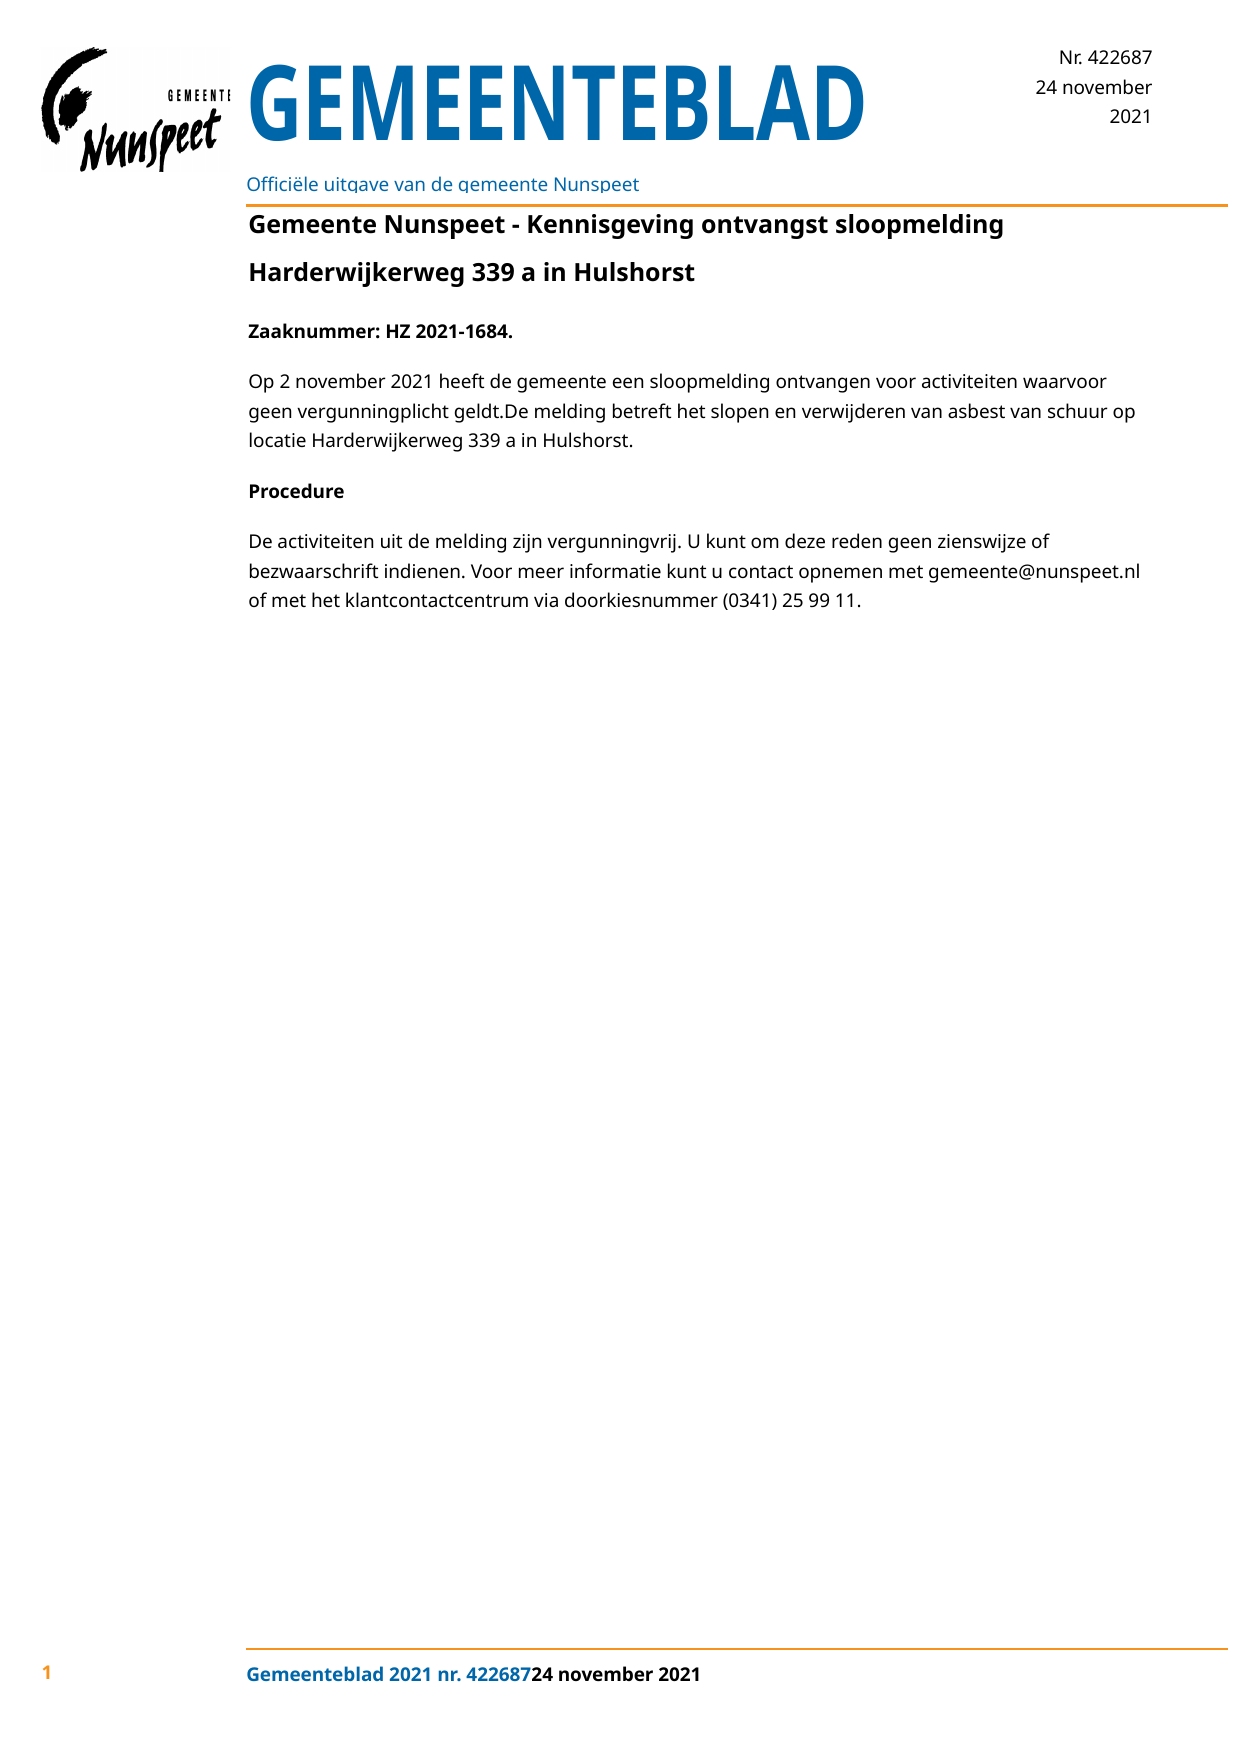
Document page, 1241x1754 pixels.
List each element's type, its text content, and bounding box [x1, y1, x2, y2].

text Gemeente Nunspeet - Kennisgeving ontvangst sloopmelding Harderwijkerweg 339 a in Hulshorst [248, 207, 1152, 288]
text De activiteiten uit de melding zijn vergunningvrij. U kunt om deze reden geen zienswijze of bezwaarschrift indienen. Voor meer informatie kunt u contact opnemen met gemeente@nunspeet.nl of met het klantcontactcentrum via doorkiesnummer (0341) 25 99 11. [248, 528, 1152, 613]
picture [41, 47, 231, 172]
text Op 2 november 2021 heeft de gemeente een sloopmelding ontvangen voor activiteiten waarvoor geen vergunningplicht geldt.De melding betreft het slopen en verwijderen van asbest van schuur op locatie Harderwijkerweg 339 a in Hulshorst. [248, 368, 1152, 453]
text Procedure [248, 478, 1152, 504]
text Zaaknummer: HZ 2021-1684. [248, 318, 1152, 344]
